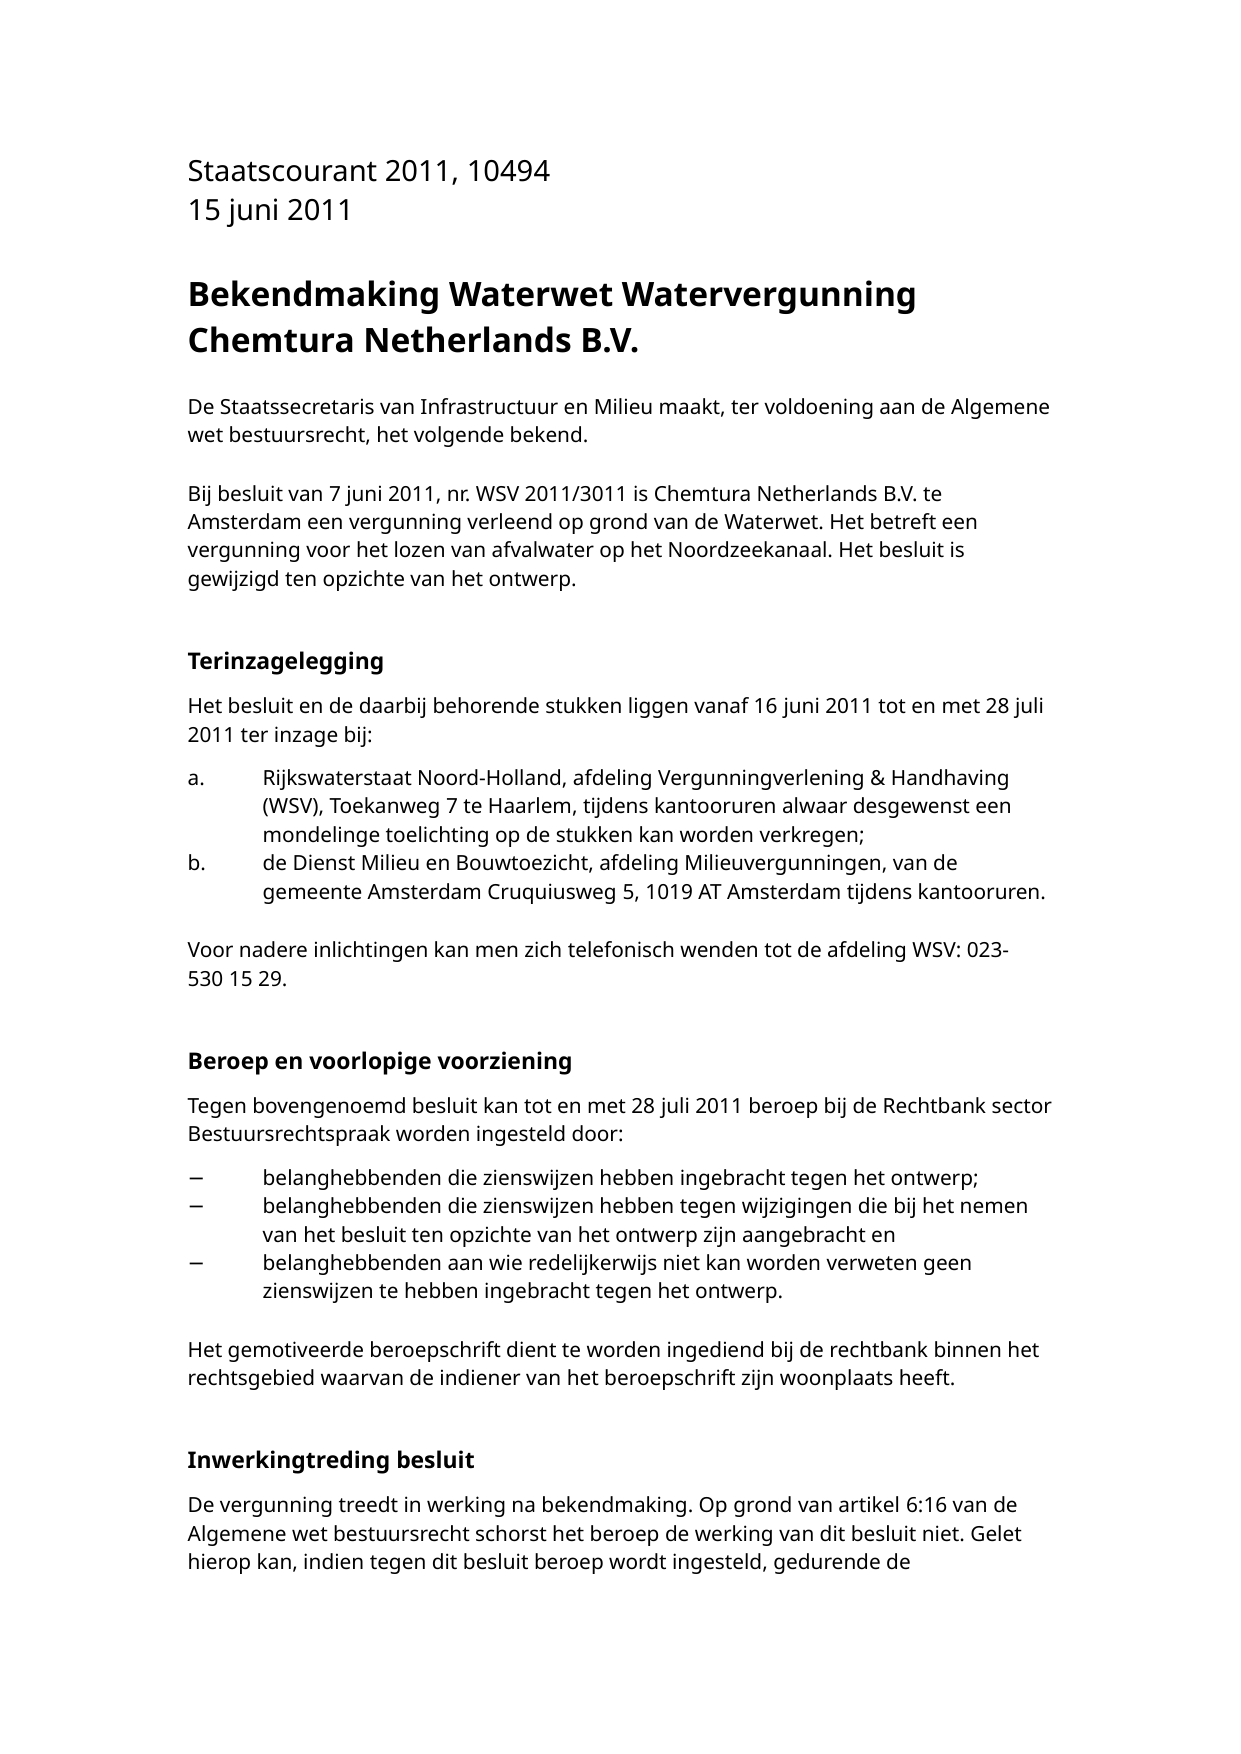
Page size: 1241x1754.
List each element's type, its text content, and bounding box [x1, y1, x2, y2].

text Staatscourant 2011, 10494 [187, 150, 1053, 190]
text De Staatssecretaris van Infrastructuur en Milieu maakt, ter voldoening aan de Algemene wet bestuursrecht, het volgende bekend. [187, 392, 1053, 449]
subtitle Terinzagelegging [187, 645, 1053, 676]
text Het gemotiveerde beroepschrift dient te worden ingediend bij de rechtbank binnen het rechtsgebied waarvan de indiener van het beroepschrift zijn woonplaats heeft. [187, 1335, 1053, 1392]
text De vergunning treedt in werking na bekendmaking. Op grond van artikel 6:16 van de Algemene wet bestuursrecht schorst het beroep de werking van dit besluit niet. Gelet hierop kan, indien tegen dit besluit beroep wordt ingesteld, gedurende de [187, 1491, 1053, 1576]
text Voor nadere inlichtingen kan men zich telefonisch wenden tot de afdeling WSV: 023-530 15 29. [187, 935, 1053, 992]
list belanghebbenden die zienswijzen hebben tegen wijzigingen die bij het nemen van het besluit ten opzichte van het ontwerp zijn aangebracht en [187, 1191, 1053, 1248]
list de Dienst Milieu en Bouwtoezicht, afdeling Milieuvergunningen, van de gemeente Amsterdam Cruquiusweg 5, 1019 AT Amsterdam tijdens kantooruren. [187, 848, 1053, 905]
text Bij besluit van 7 juni 2011, nr. WSV 2011/3011 is Chemtura Netherlands B.V. te Amsterdam een vergunning verleend op grond van de Waterwet. Het betreft een vergunning voor het lozen van afvalwater op het Noordzeekanaal. Het besluit is gewijzigd ten opzichte van het ontwerp. [187, 479, 1053, 592]
subtitle Inwerkingtreding besluit [187, 1444, 1053, 1476]
list belanghebbenden aan wie redelijkerwijs niet kan worden verweten geen zienswijzen te hebben ingebracht tegen het ontwerp. [187, 1248, 1053, 1305]
subtitle Beroep en voorlopige voorziening [187, 1045, 1053, 1076]
subtitle Bekendmaking Waterwet Watervergunning Chemtura Netherlands B.V. [187, 271, 1053, 362]
text 15 juni 2011 [187, 190, 1053, 229]
text Het besluit en de daarbij behorende stukken liggen vanaf 16 juni 2011 tot en met 28 juli 2011 ter inzage bij: [187, 691, 1053, 748]
text Tegen bovengenoemd besluit kan tot en met 28 juli 2011 beroep bij de Rechtbank sector Bestuursrechtspraak worden ingesteld door: [187, 1091, 1053, 1148]
list belanghebbenden die zienswijzen hebben ingebracht tegen het ontwerp; [187, 1163, 1053, 1191]
list Rijkswaterstaat Noord-Holland, afdeling Vergunningverlening & Handhaving (WSV), Toekanweg 7 te Haarlem, tijdens kantooruren alwaar desgewenst een mondelinge toelichting op de stukken kan worden verkregen; [187, 763, 1053, 848]
